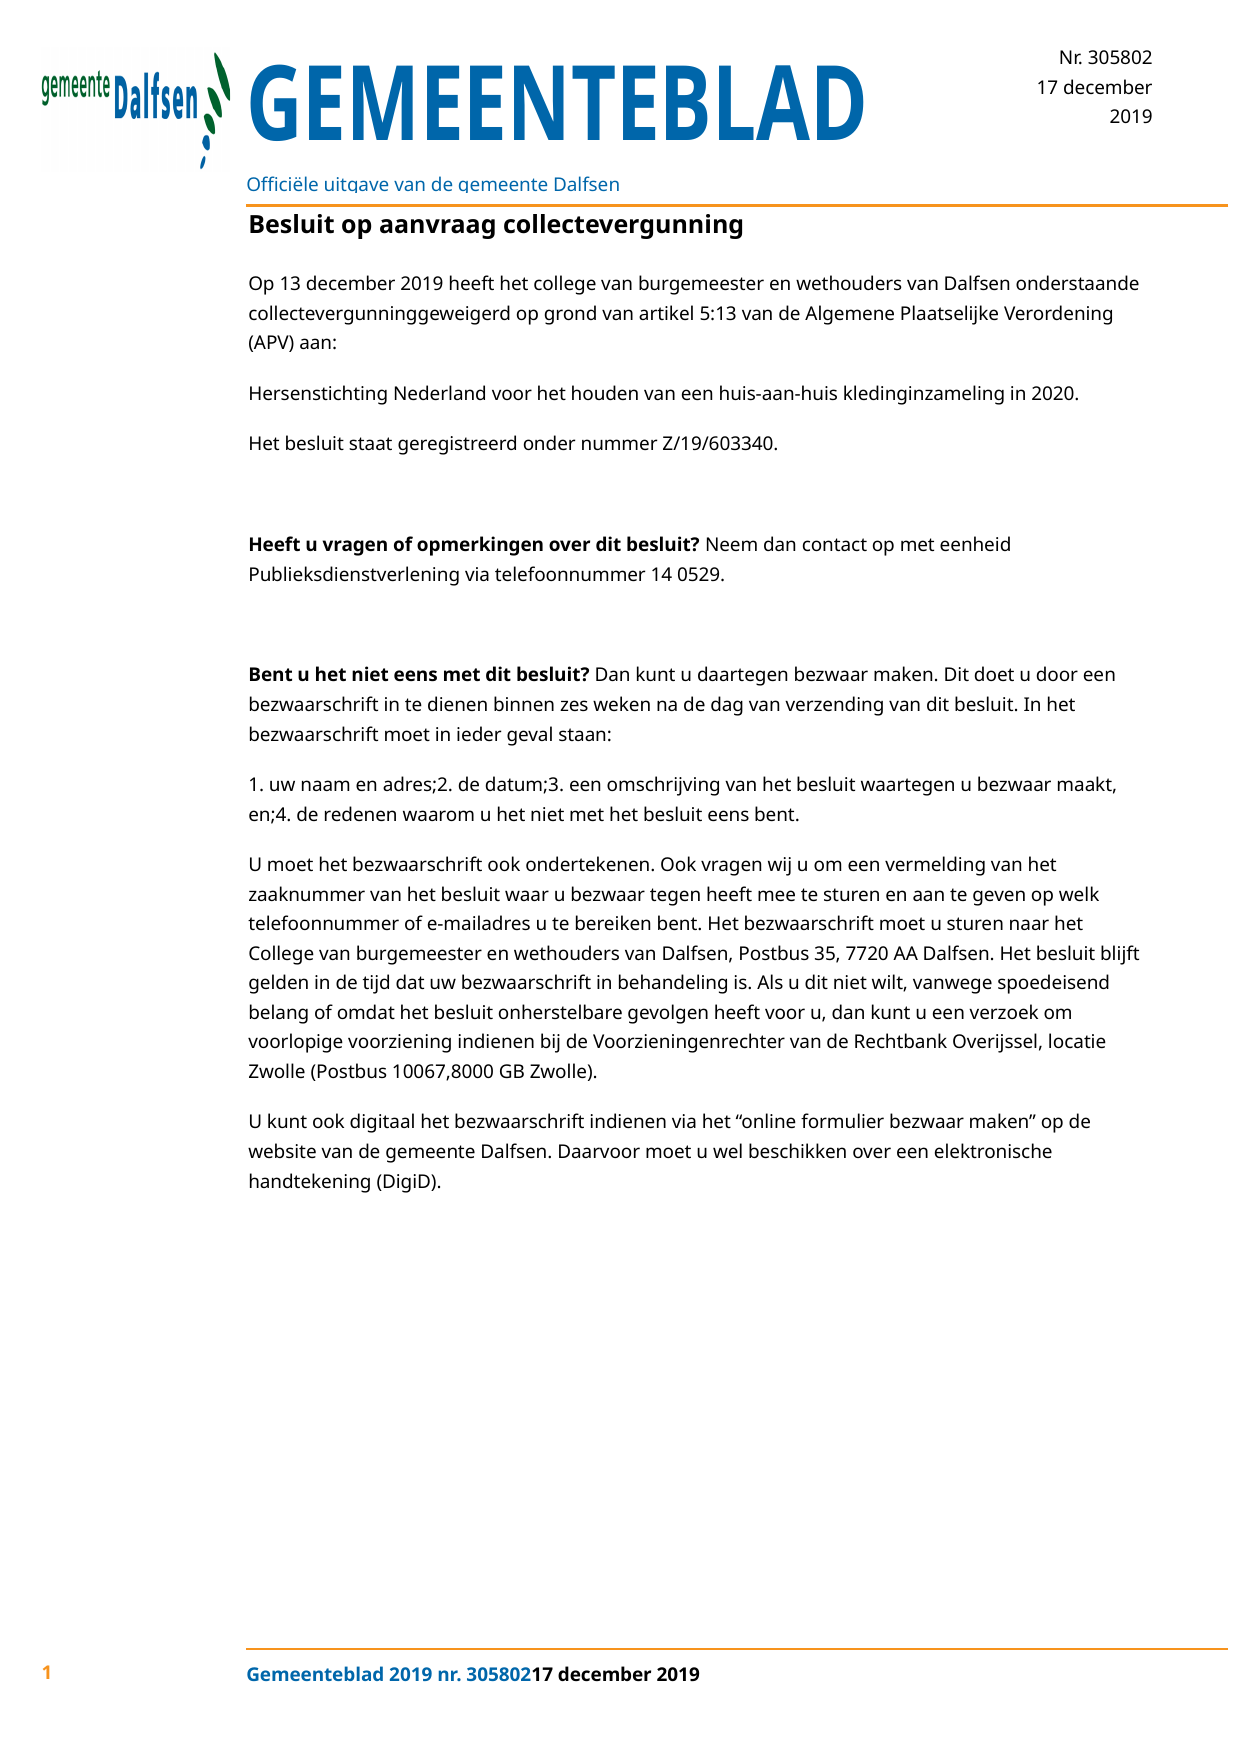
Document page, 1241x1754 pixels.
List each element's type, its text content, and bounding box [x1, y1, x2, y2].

text Bent u het niet eens met dit besluit? Dan kunt u daartegen bezwaar maken. Dit doet u door een bezwaarschrift in te dienen binnen zes weken na de dag van verzending van dit besluit. In het bezwaarschrift moet in ieder geval staan: [248, 662, 1152, 746]
text Besluit op aanvraag collectevergunning [248, 207, 1152, 241]
text 1. uw naam en adres;2. de datum;3. een omschrijving van het besluit waartegen u bezwaar maakt, en;4. de redenen waarom u het niet met het besluit eens bent. [248, 771, 1152, 826]
text U kunt ook digitaal het bezwaarschrift indienen via het “online formulier bezwaar maken” op de website van de gemeente Dalfsen. Daarvoor moet u wel beschikken over een elektronische handtekening (DigiD). [248, 1109, 1152, 1193]
text Het besluit staat geregistreerd onder nummer Z/19/603340. [248, 430, 1152, 456]
text U moet het bezwaarschrift ook ondertekenen. Ook vragen wij u om een vermelding van het zaaknummer van het besluit waar u bezwaar tegen heeft mee te sturen en aan te geven op welk telefoonnummer of e-mailadres u te bereiken bent. Het bezwaarschrift moet u sturen naar het College van burgemeester en wethouders van Dalfsen, Postbus 35, 7720 AA Dalfsen. Het besluit blijft gelden in de tijd dat uw bezwaarschrift in behandeling is. Als u dit niet wilt, vanwege spoedeisend belang of omdat het besluit onherstelbare gevolgen heeft voor u, dan kunt u een verzoek om voorlopige voorziening indienen bij de Voorzieningenrechter van de Rechtbank Overijssel, locatie Zwolle (Postbus 10067,8000 GB Zwolle). [248, 851, 1152, 1084]
picture [41, 47, 231, 172]
text Heeft u vragen of opmerkingen over dit besluit? Neem dan contact op met eenheid Publieksdienstverlening via telefoonnummer 14 0529. [248, 531, 1152, 586]
text Op 13 december 2019 heeft het college van burgemeester en wethouders van Dalfsen onderstaande collectevergunninggeweigerd op grond van artikel 5:13 van de Algemene Plaatselijke Verordening (APV) aan: [248, 270, 1152, 355]
text Hersenstichting Nederland voor het houden van een huis-aan-huis kledinginzameling in 2020. [248, 380, 1152, 406]
